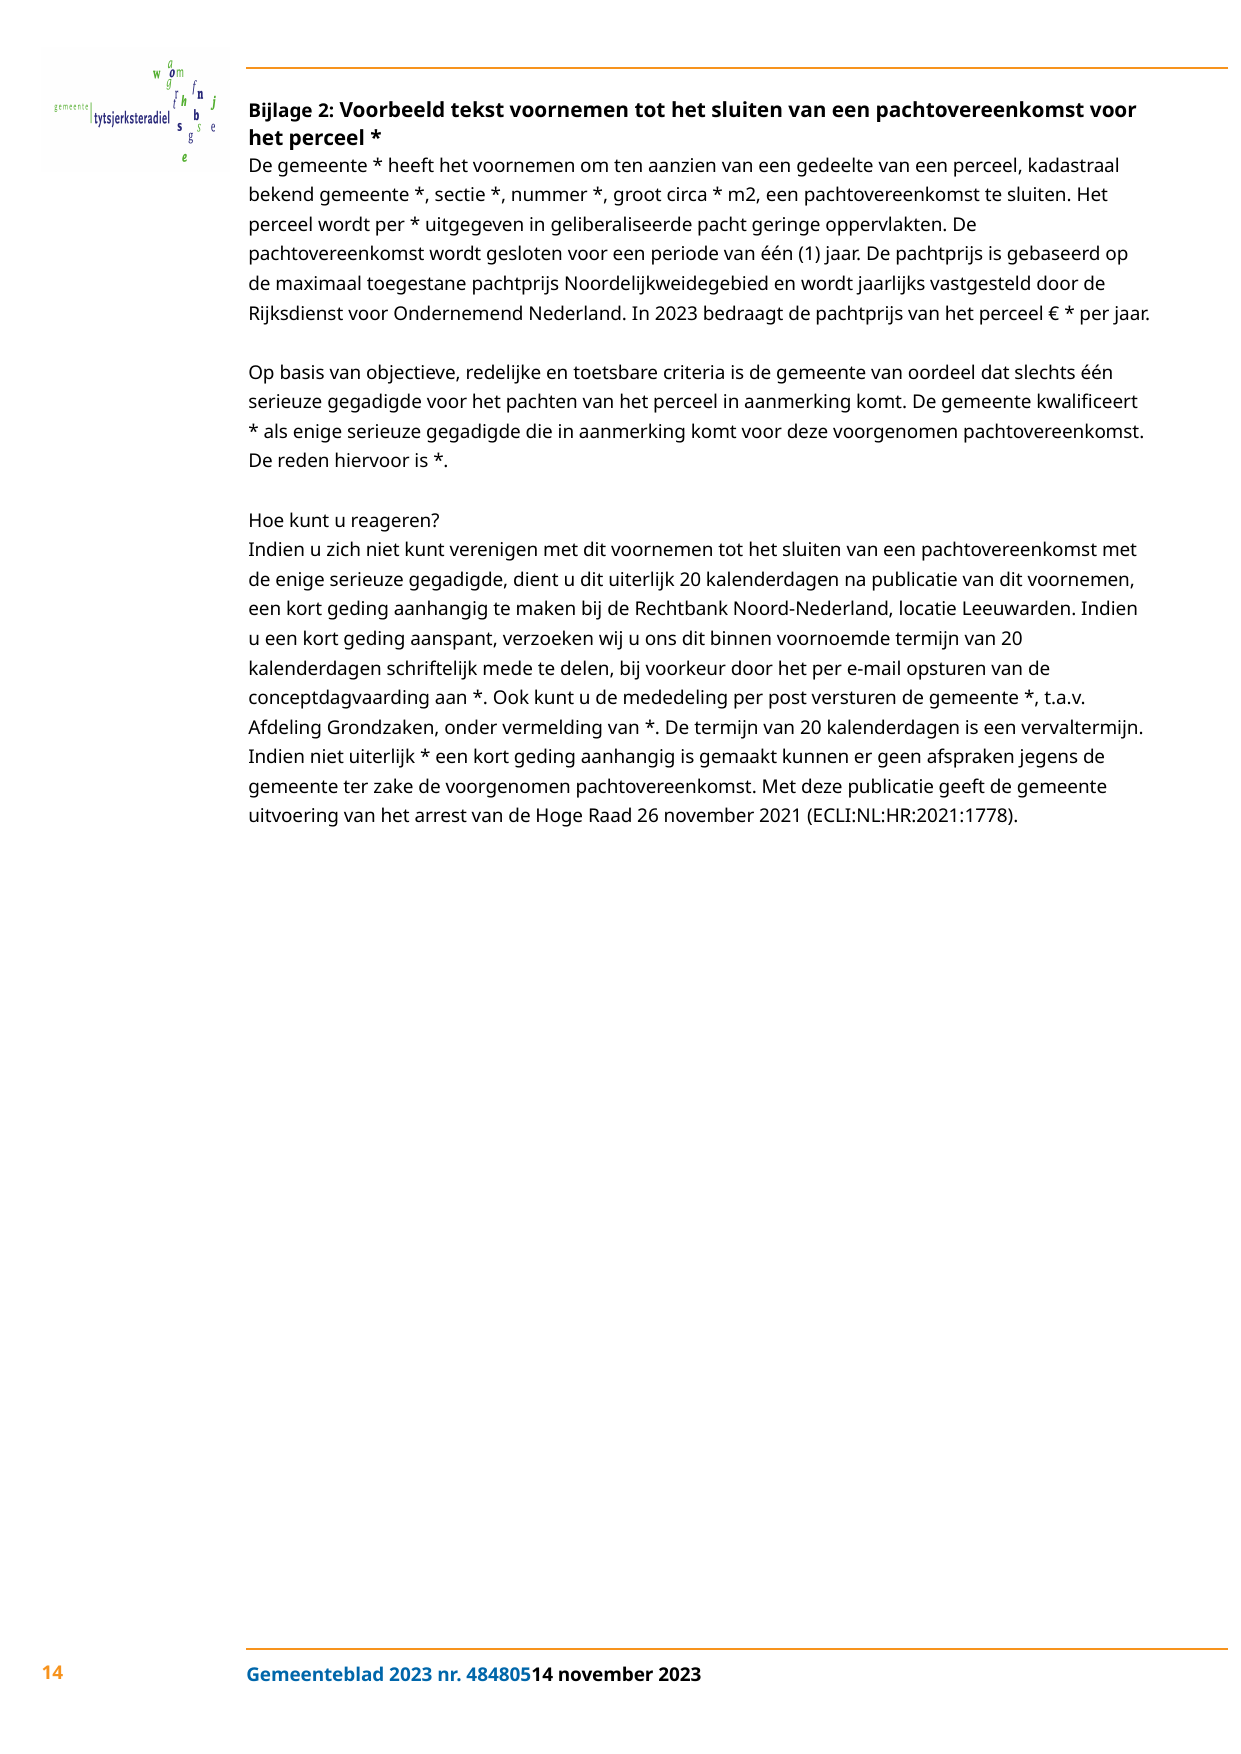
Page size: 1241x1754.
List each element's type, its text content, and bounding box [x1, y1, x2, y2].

text Indien u zich niet kunt verenigen met dit voornemen tot het sluiten van een pachtovereenkomst met de enige serieuze gegadigde, dient u dit uiterlijk 20 kalenderdagen na publicatie van dit voornemen, een kort geding aanhangig te maken bij de Rechtbank Noord-Nederland, locatie Leeuwarden. Indien u een kort geding aanspant, verzoeken wij u ons dit binnen voornoemde termijn van 20 kalenderdagen schriftelijk mede te delen, bij voorkeur door het per e-mail opsturen van de conceptdagvaarding aan *. Ook kunt u de mededeling per post versturen de gemeente *, t.a.v. Afdeling Grondzaken, onder vermelding van *. De termijn van 20 kalenderdagen is een vervaltermijn. Indien niet uiterlijk * een kort geding aanhangig is gemaakt kunnen er geen afspraken jegens de gemeente ter zake de voorgenomen pachtovereenkomst. Met deze publicatie geeft de gemeente uitvoering van het arrest van de Hoge Raad 26 november 2021 (ECLI:NL:HR:2021:1778). [248, 536, 1152, 828]
text Bijlage 2: Voorbeeld tekst voornemen tot het sluiten van een pachtovereenkomst voor het perceel * [248, 95, 1152, 152]
text De gemeente * heeft het voornemen om ten aanzien van een gedeelte van een perceel, kadastraal bekend gemeente *, sectie *, nummer *, groot circa * m2, een pachtovereenkomst te sluiten. Het perceel wordt per * uitgegeven in geliberaliseerde pacht geringe oppervlakten. De pachtovereenkomst wordt gesloten voor een periode van één (1) jaar. De pachtprijs is gebaseerd op de maximaal toegestane pachtprijs Noordelijkweidegebied en wordt jaarlijks vastgesteld door de Rijksdienst voor Ondernemend Nederland. In 2023 bedraagt de pachtprijs van het perceel € * per jaar. [248, 152, 1152, 325]
text Op basis van objectieve, redelijke en toetsbare criteria is de gemeente van oordeel dat slechts één serieuze gegadigde voor het pachten van het perceel in aanmerking komt. De gemeente kwalificeert * als enige serieuze gegadigde die in aanmerking komt voor deze voorgenomen pachtovereenkomst. De reden hiervoor is *. [248, 359, 1152, 473]
picture [41, 47, 231, 172]
text Hoe kunt u reageren? [248, 507, 1152, 532]
